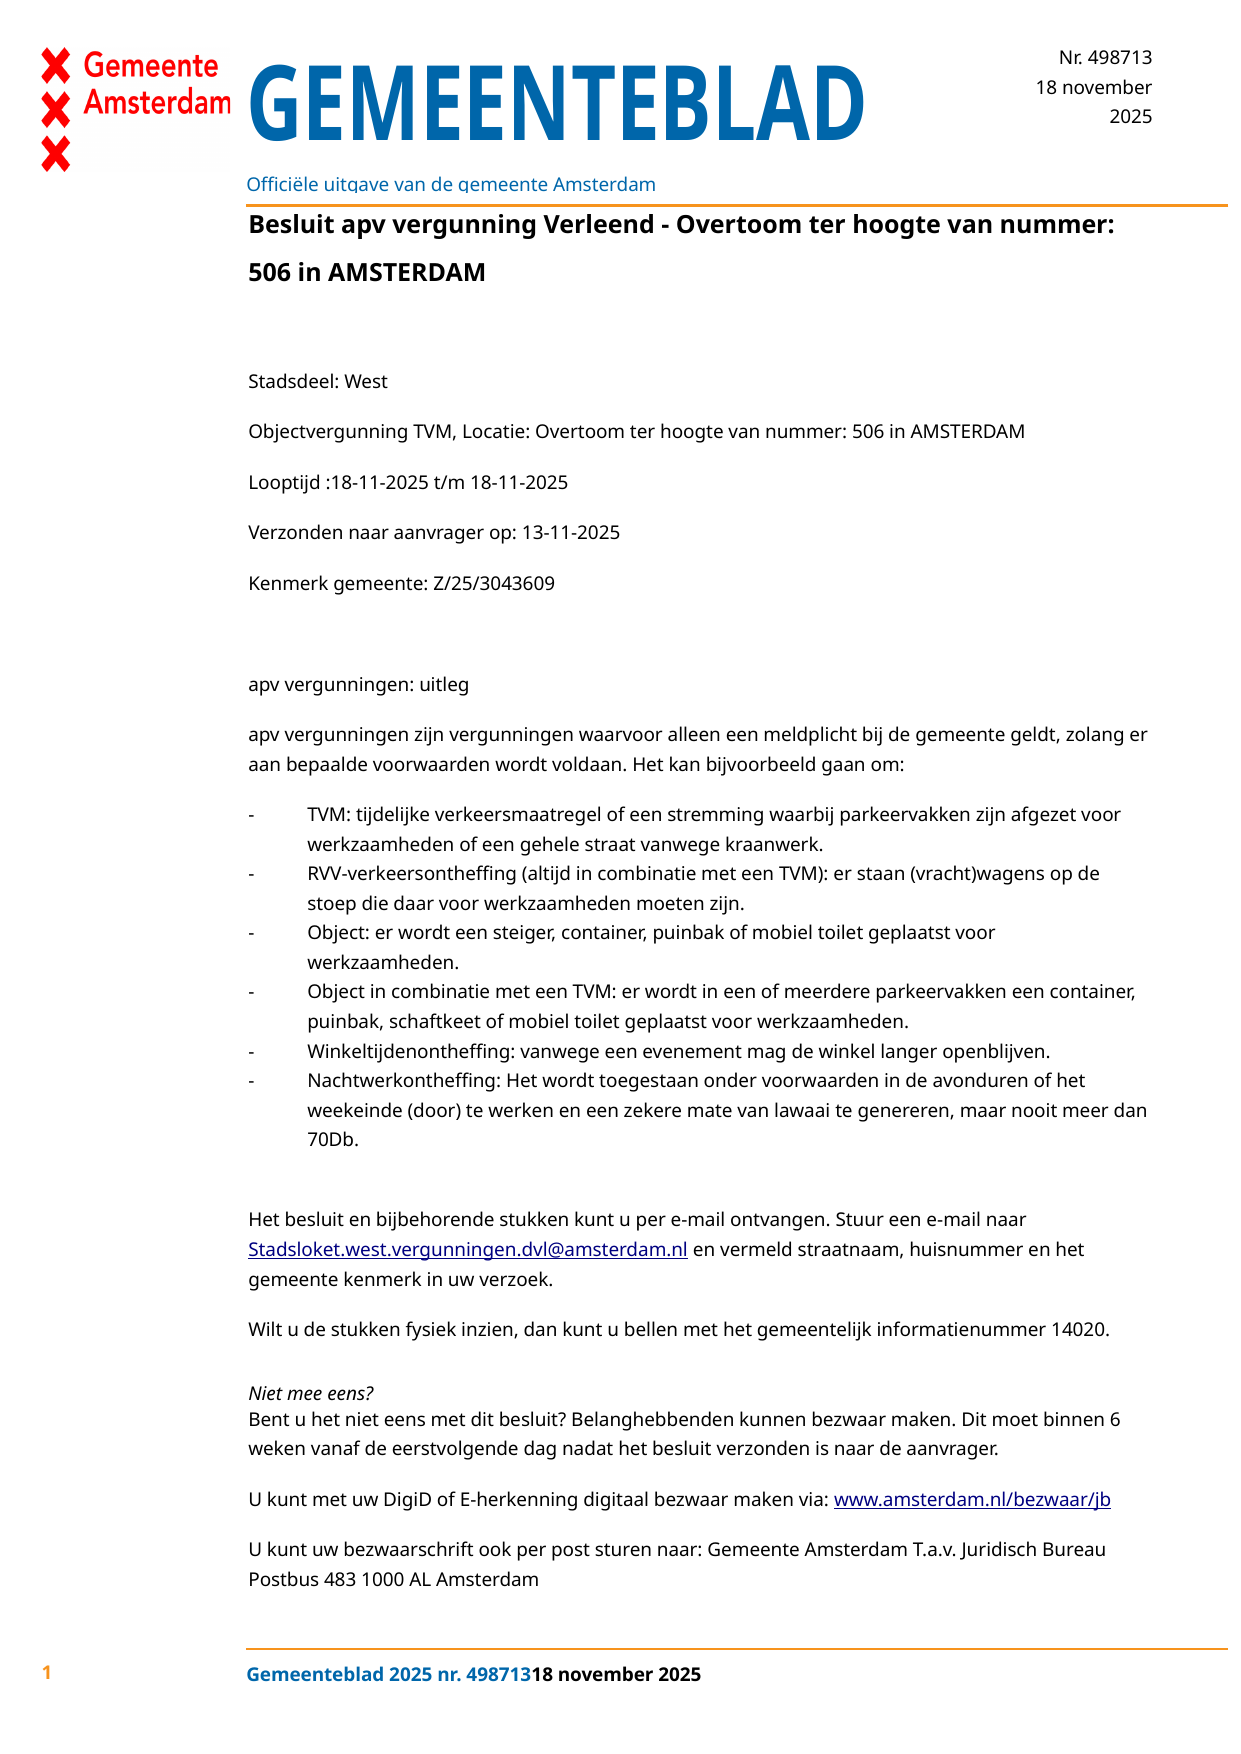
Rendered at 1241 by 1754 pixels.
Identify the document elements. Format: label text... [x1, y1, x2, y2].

text Bent u het niet eens met dit besluit? Belanghebbenden kunnen bezwaar maken. Dit moet binnen 6 weken vanaf de eerstvolgende dag nadat het besluit verzonden is naar de aanvrager. [248, 1406, 1152, 1461]
text Verzonden naar aanvrager op: 13-11-2025 [248, 519, 1152, 545]
list TVM: tijdelijke verkeersmaatregel of een stremming waarbij parkeervakken zijn afgezet voor werkzaamheden of een gehele straat vanwege kraanwerk. [248, 801, 1152, 857]
text Kenmerk gemeente: Z/25/3043609 [248, 570, 1152, 596]
text U kunt uw bezwaarschrift ook per post sturen naar: Gemeente Amsterdam T.a.v. Juridisch Bureau Postbus 483 1000 AL Amsterdam [248, 1536, 1152, 1592]
text Het besluit en bijbehorende stukken kunt u per e-mail ontvangen. Stuur een e-mail naar Stadsloket.west.vergunningen.dvl@amsterdam.nl en vermeld straatnaam, huisnummer en het gemeente kenmerk in uw verzoek. [248, 1207, 1152, 1292]
text Looptijd :18-11-2025 t/m 18-11-2025 [248, 469, 1152, 495]
text apv vergunningen zijn vergunningen waarvoor alleen een meldplicht bij de gemeente geldt, zolang er aan bepaalde voorwaarden wordt voldaan. Het kan bijvoorbeeld gaan om: [248, 721, 1152, 777]
list RVV-verkeersontheffing (altijd in combinatie met een TVM): er staan (vracht)wagens op de stoep die daar voor werkzaamheden moeten zijn. [248, 860, 1152, 916]
picture [41, 47, 231, 172]
text Wilt u de stukken fysiek inzien, dan kunt u bellen met het gemeentelijk informatienummer 14020. [248, 1316, 1152, 1342]
text apv vergunningen: uitleg [248, 671, 1152, 697]
list Nachtwerkontheffing: Het wordt toegestaan onder voorwaarden in de avonduren of het weekeinde (door) te werken en een zekere mate van lawaai te genereren, maar nooit meer dan 70Db. [248, 1067, 1152, 1152]
text Stadsdeel: West [248, 368, 1152, 394]
text Objectvergunning TVM, Locatie: Overtoom ter hoogte van nummer: 506 in AMSTERDAM [248, 419, 1152, 444]
list Object: er wordt een steiger, container, puinbak of mobiel toilet geplaatst voor werkzaamheden. [248, 919, 1152, 975]
text Niet mee eens? [248, 1380, 1152, 1406]
text Besluit apv vergunning Verleend - Overtoom ter hoogte van nummer: 506 in AMSTERDAM [248, 207, 1152, 288]
list Winkeltijdenontheffing: vanwege een evenement mag de winkel langer openblijven. [248, 1038, 1152, 1064]
text U kunt met uw DigiD of E-herkenning digitaal bezwaar maken via: www.amsterdam.nl/bezwaar/jb [248, 1486, 1152, 1512]
list Object in combinatie met een TVM: er wordt in een of meerdere parkeervakken een container, puinbak, schaftkeet of mobiel toilet geplaatst voor werkzaamheden. [248, 979, 1152, 1034]
